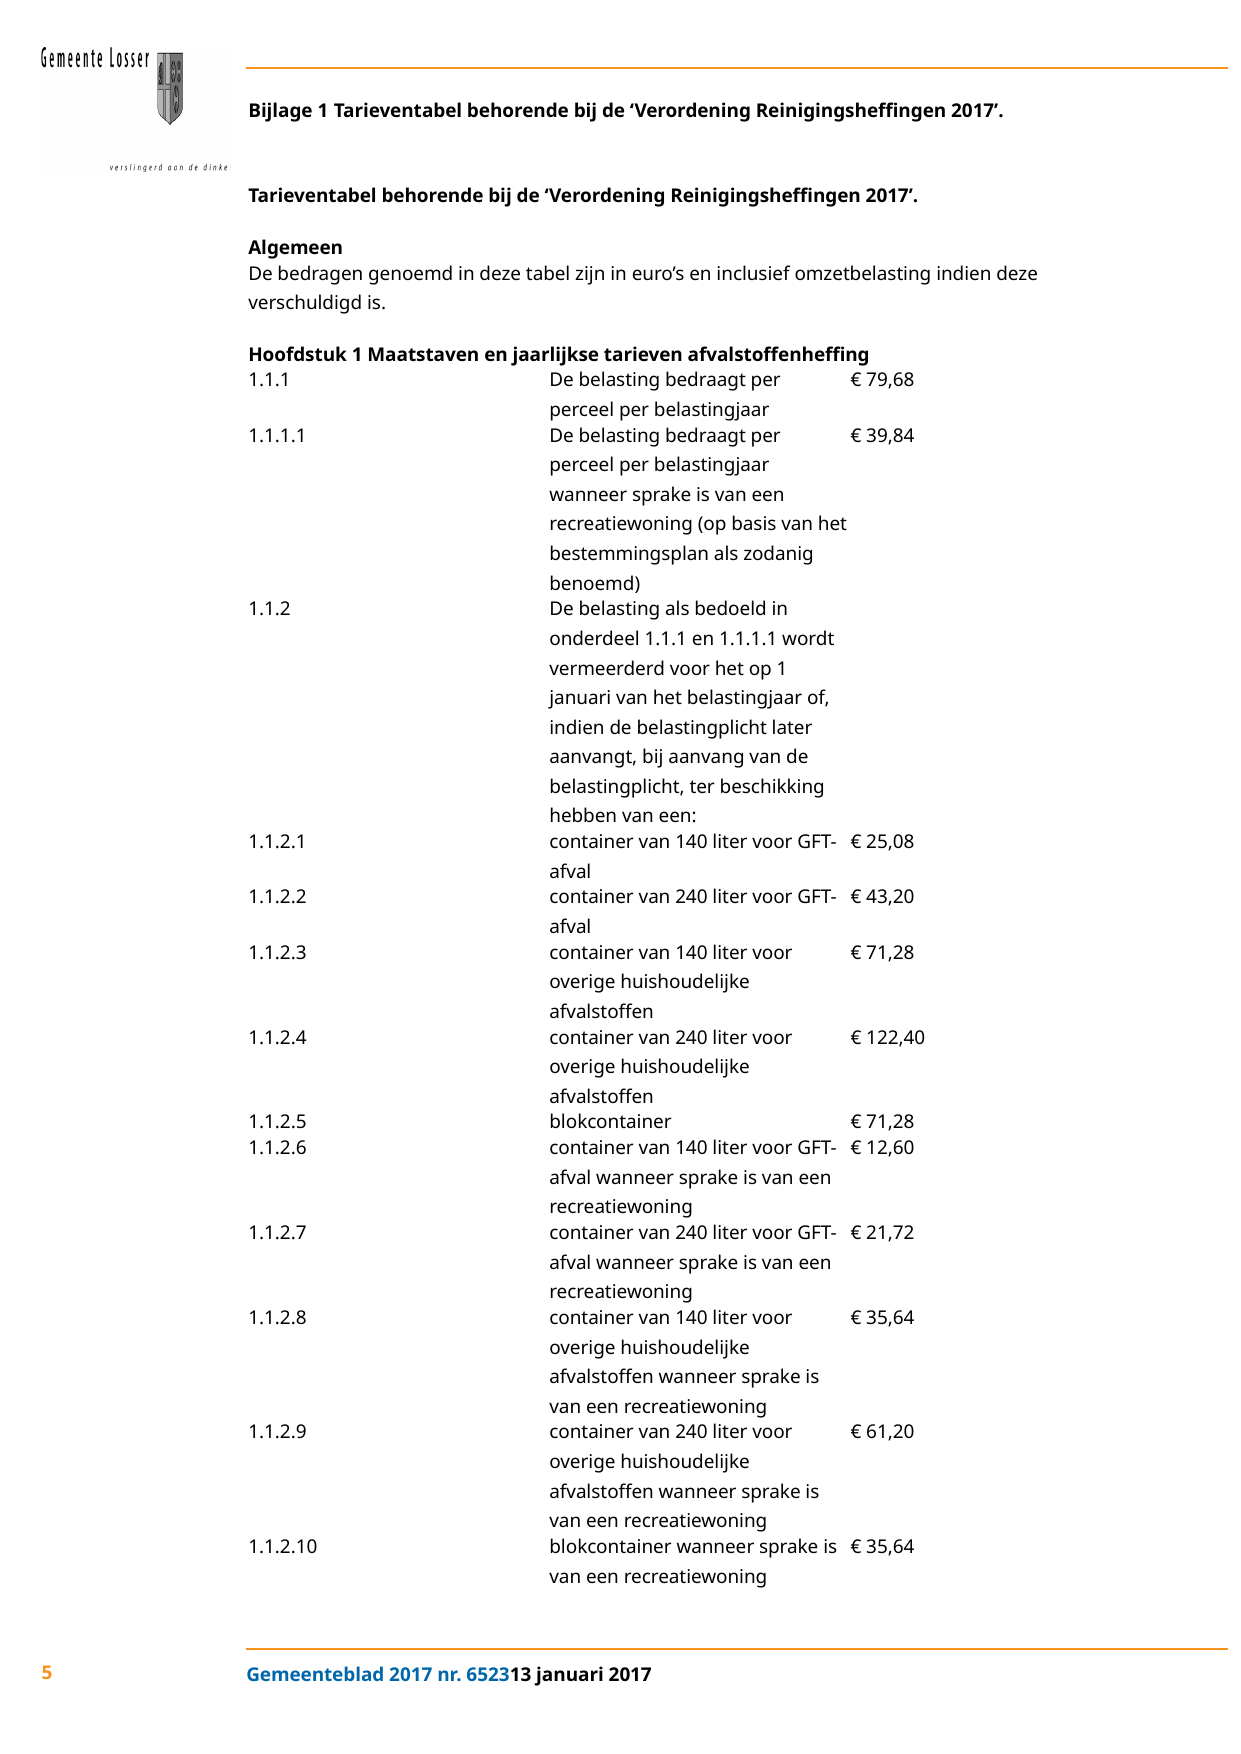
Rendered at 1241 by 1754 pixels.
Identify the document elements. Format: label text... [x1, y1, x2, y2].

table_header Tarieventabel behorende bij de ‘Verordening Reinigingsheffingen 2017’. [248, 183, 1152, 208]
table_cell 1.1.2.6 [248, 1135, 549, 1219]
table_cell € 61,20 [850, 1419, 1152, 1533]
table_cell € 35,64 [850, 1533, 1152, 1588]
table_cell € 35,64 [850, 1304, 1152, 1419]
table_cell 1.1.2.2 [248, 884, 549, 939]
picture [41, 47, 231, 172]
table_cell [850, 315, 1152, 341]
table_cell € 122,40 [850, 1024, 1152, 1109]
table_cell € 21,72 [850, 1219, 1152, 1304]
table_cell [248, 315, 549, 341]
table_cell container van 140 liter voor GFT-afval wanneer sprake is van een recreatiewoning [549, 1135, 850, 1219]
table_cell € 39,84 [850, 422, 1152, 596]
table_cell Hoofdstuk 1 Maatstaven en jaarlijkse tarieven afvalstoffenheffing [248, 341, 1152, 367]
table_cell container van 240 liter voor GFT-afval [549, 884, 850, 939]
table_cell container van 140 liter voor overige huishoudelijke afvalstoffen [549, 939, 850, 1024]
table_cell 1.1.2.8 [248, 1304, 549, 1419]
table_cell 1.1.2.10 [248, 1533, 549, 1588]
table_cell 1.1.2 [248, 596, 549, 828]
table_cell € 43,20 [850, 884, 1152, 939]
table_cell € 71,28 [850, 939, 1152, 1024]
table_cell 1.1.2.1 [248, 828, 549, 884]
table_cell De belasting als bedoeld in onderdeel 1.1.1 en 1.1.1.1 wordt vermeerderd voor het op 1 januari van het belastingjaar of, indien de belastingplicht later aanvangt, bij aanvang van de belastingplicht, ter beschikking hebben van een: [549, 596, 850, 828]
table_cell [850, 596, 1152, 828]
table_cell Algemeen [248, 234, 1152, 260]
table_cell blokcontainer wanneer sprake is van een recreatiewoning [549, 1533, 850, 1588]
table_cell 1.1.2.3 [248, 939, 549, 1024]
table_cell € 25,08 [850, 828, 1152, 884]
table_cell De belasting bedraagt per perceel per belastingjaar [549, 367, 850, 422]
table_cell blokcontainer [549, 1109, 850, 1134]
table_cell 1.1.2.7 [248, 1219, 549, 1304]
table_cell container van 140 liter voor overige huishoudelijke afvalstoffen wanneer sprake is van een recreatiewoning [549, 1304, 850, 1419]
table_cell € 71,28 [850, 1109, 1152, 1134]
table_cell [850, 208, 1152, 234]
text Bijlage 1 Tarieventabel behorende bij de ‘Verordening Reinigingsheffingen 2017’. [248, 95, 1152, 123]
table_cell container van 240 liter voor GFT-afval wanneer sprake is van een recreatiewoning [549, 1219, 850, 1304]
table_cell 1.1.2.9 [248, 1419, 549, 1533]
table_cell [248, 208, 549, 234]
table_cell 1.1.2.5 [248, 1109, 549, 1134]
table_cell container van 240 liter voor overige huishoudelijke afvalstoffen [549, 1024, 850, 1109]
table_cell [549, 315, 850, 341]
table_cell container van 140 liter voor GFT-afval [549, 828, 850, 884]
table_cell € 12,60 [850, 1135, 1152, 1219]
table_cell [549, 208, 850, 234]
table_cell € 79,68 [850, 367, 1152, 422]
table_cell De belasting bedraagt per perceel per belastingjaar wanneer sprake is van een recreatiewoning (op basis van het bestemmingsplan als zodanig benoemd) [549, 422, 850, 596]
table_cell 1.1.1 [248, 367, 549, 422]
table_cell container van 240 liter voor overige huishoudelijke afvalstoffen wanneer sprake is van een recreatiewoning [549, 1419, 850, 1533]
table_cell De bedragen genoemd in deze tabel zijn in euro’s en inclusief omzetbelasting indien deze verschuldigd is. [248, 260, 1152, 315]
table_cell 1.1.1.1 [248, 422, 549, 596]
table_cell 1.1.2.4 [248, 1024, 549, 1109]
